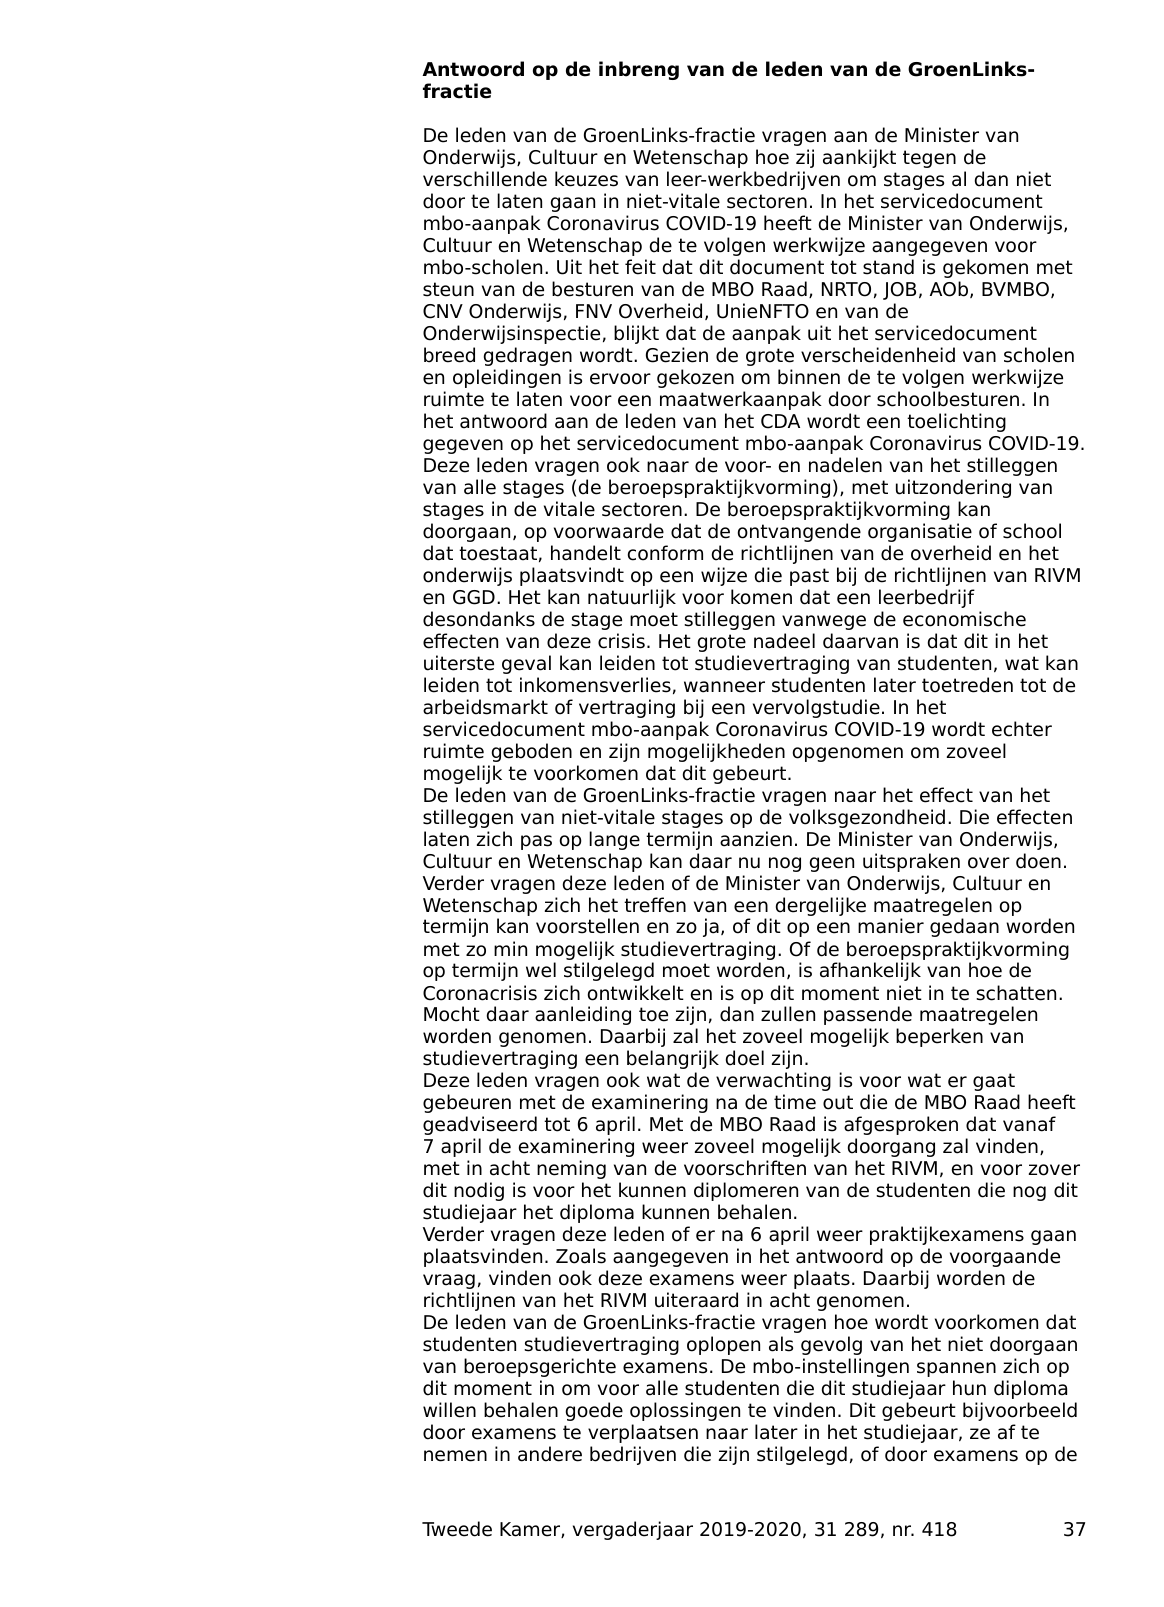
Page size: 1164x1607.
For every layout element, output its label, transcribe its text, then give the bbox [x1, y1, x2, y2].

text De leden van de GroenLinks-fractie vragen naar het effect van het stilleggen van niet-vitale stages op de volksgezondheid. Die effecten laten zich pas op lange termijn aanzien. De Minister van Onderwijs, Cultuur en Wetenschap kan daar nu nog geen uitspraken over doen. [422, 784, 1087, 872]
text Deze leden vragen ook wat de verwachting is voor wat er gaat gebeuren met de examinering na de time out die de MBO Raad heeft geadviseerd tot 6 april. Met de MBO Raad is afgesproken dat vanaf 7 april de examinering weer zoveel mogelijk doorgang zal vinden, met in acht neming van de voorschriften van het RIVM, en voor zover dit nodig is voor het kunnen diplomeren van de studenten die nog dit studiejaar het diploma kunnen behalen. [422, 1070, 1087, 1224]
text Verder vragen deze leden of er na 6 april weer praktijkexamens gaan plaatsvinden. Zoals aangegeven in het antwoord op de voorgaande vraag, vinden ook deze examens weer plaats. Daarbij worden de richtlijnen van het RIVM uiteraard in acht genomen. [422, 1224, 1087, 1312]
text Deze leden vragen ook naar de voor- en nadelen van het stilleggen van alle stages (de beroepspraktijkvorming), met uitzondering van stages in de vitale sectoren. De beroepspraktijkvorming kan doorgaan, op voorwaarde dat de ontvangende organisatie of school dat toestaat, handelt conform de richtlijnen van de overheid en het onderwijs plaatsvindt op een wijze die past bij de richtlijnen van RIVM en GGD. Het kan natuurlijk voor komen dat een leerbedrijf desondanks de stage moet stilleggen vanwege de economische effecten van deze crisis. Het grote nadeel daarvan is dat dit in het uiterste geval kan leiden tot studievertraging van studenten, wat kan leiden tot inkomensverlies, wanneer studenten later toetreden tot de arbeidsmarkt of vertraging bij een vervolgstudie. In het servicedocument mbo-aanpak Coronavirus COVID-19 wordt echter ruimte geboden en zijn mogelijkheden opgenomen om zoveel mogelijk te voorkomen dat dit gebeurt. [422, 455, 1087, 784]
subtitle Antwoord op de inbreng van de leden van de GroenLinks-fractie [422, 59, 1087, 103]
text De leden van de GroenLinks-fractie vragen hoe wordt voorkomen dat studenten studievertraging oplopen als gevolg van het niet doorgaan van beroepsgerichte examens. De mbo-instellingen spannen zich op dit moment in om voor alle studenten die dit studiejaar hun diploma willen behalen goede oplossingen te vinden. Dit gebeurt bijvoorbeeld door examens te verplaatsen naar later in het studiejaar, ze af te nemen in andere bedrijven die zijn stilgelegd, of door examens op de [422, 1312, 1087, 1466]
text De leden van de GroenLinks-fractie vragen aan de Minister van Onderwijs, Cultuur en Wetenschap hoe zij aankijkt tegen de verschillende keuzes van leer-werkbedrijven om stages al dan niet door te laten gaan in niet-vitale sectoren. In het servicedocument mbo-aanpak Coronavirus COVID-19 heeft de Minister van Onderwijs, Cultuur en Wetenschap de te volgen werkwijze aangegeven voor mbo-scholen. Uit het feit dat dit document tot stand is gekomen met steun van de besturen van de MBO Raad, NRTO, JOB, AOb, BVMBO, CNV Onderwijs, FNV Overheid, UnieNFTO en van de Onderwijsinspectie, blijkt dat de aanpak uit het servicedocument breed gedragen wordt. Gezien de grote verscheidenheid van scholen en opleidingen is ervoor gekozen om binnen de te volgen werkwijze ruimte te laten voor een maatwerkaanpak door schoolbesturen. In het antwoord aan de leden van het CDA wordt een toelichting gegeven op het servicedocument mbo-aanpak Coronavirus COVID-19. [422, 125, 1087, 455]
text Verder vragen deze leden of de Minister van Onderwijs, Cultuur en Wetenschap zich het treffen van een dergelijke maatregelen op termijn kan voorstellen en zo ja, of dit op een manier gedaan worden met zo min mogelijk studievertraging. Of de beroepspraktijkvorming op termijn wel stilgelegd moet worden, is afhankelijk van hoe de Coronacrisis zich ontwikkelt en is op dit moment niet in te schatten. Mocht daar aanleiding toe zijn, dan zullen passende maatregelen worden genomen. Daarbij zal het zoveel mogelijk beperken van studievertraging een belangrijk doel zijn. [422, 872, 1087, 1070]
